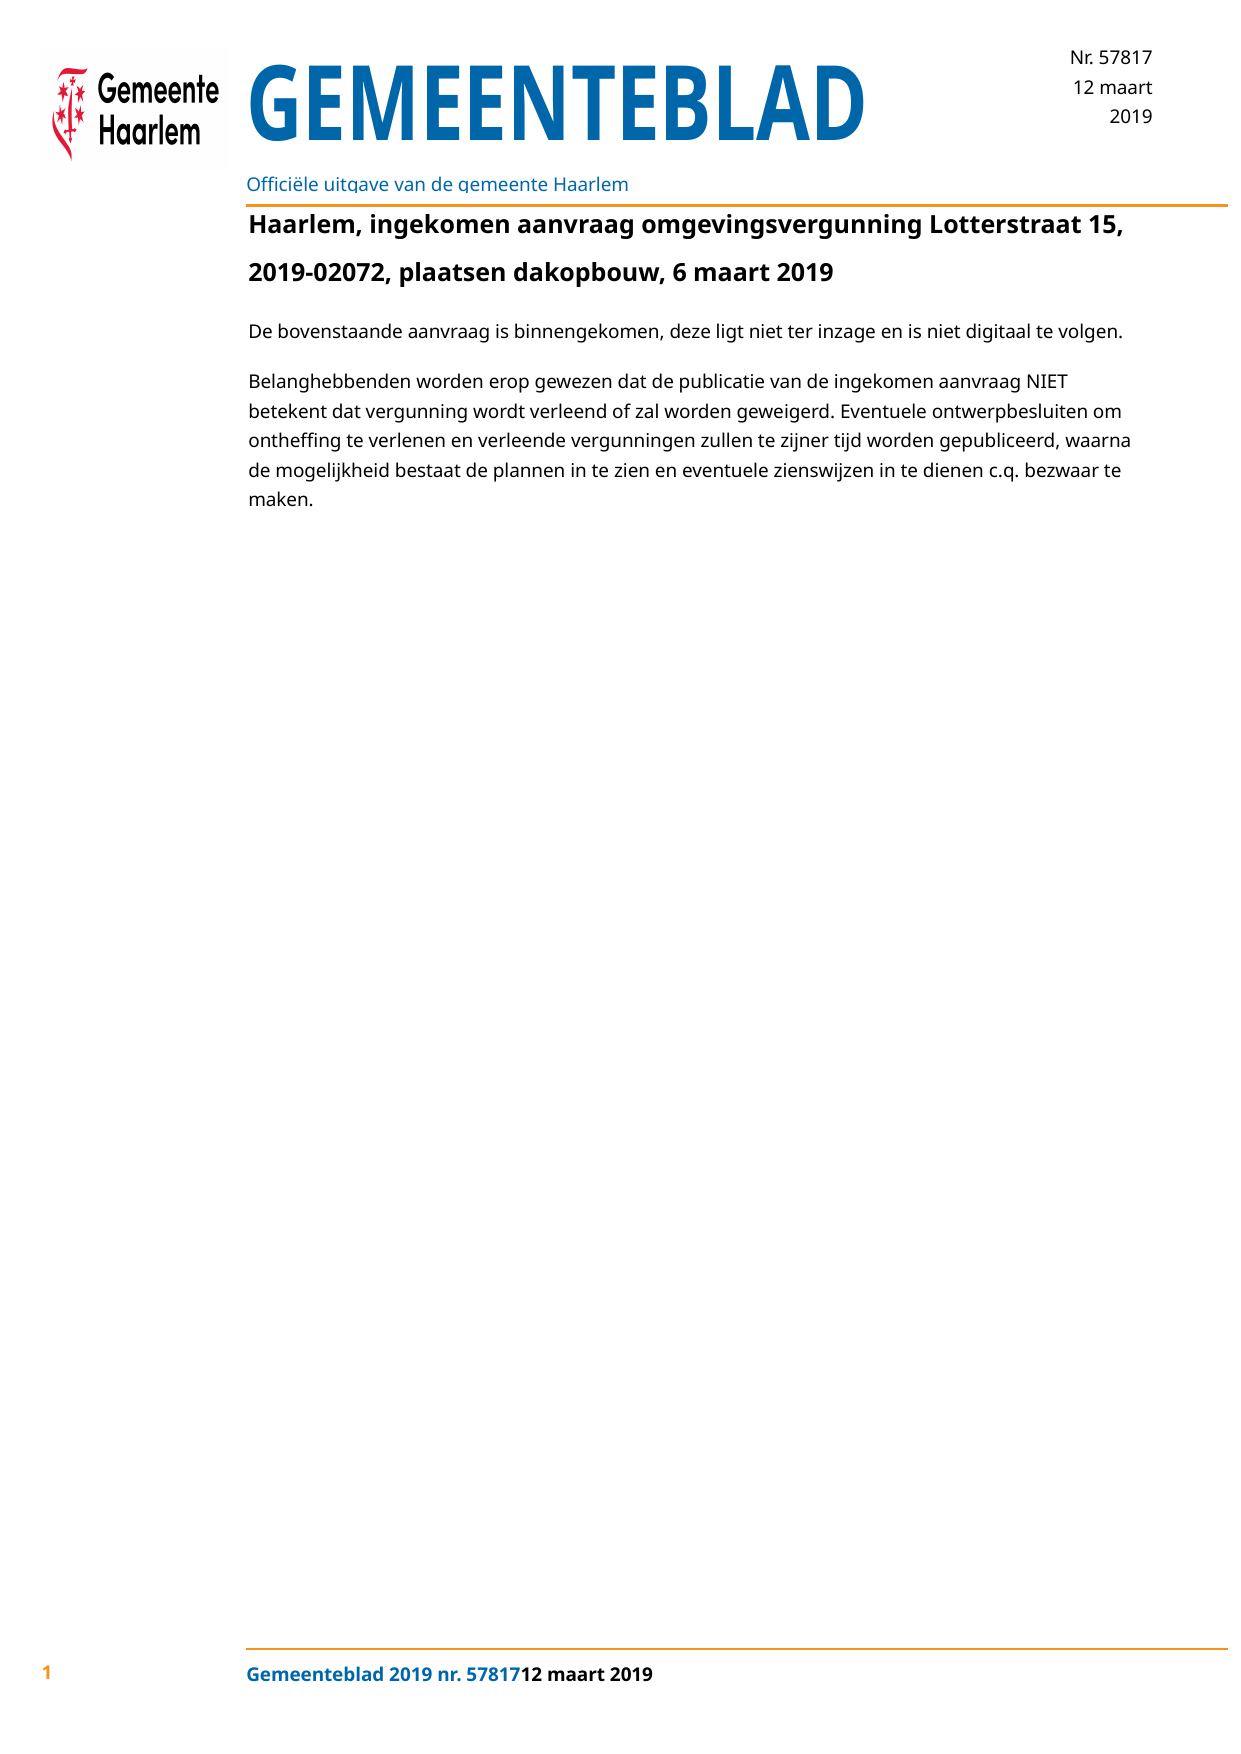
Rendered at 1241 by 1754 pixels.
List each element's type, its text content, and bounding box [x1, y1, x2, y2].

text Belanghebbenden worden erop gewezen dat de publicatie van de ingekomen aanvraag NIET betekent dat vergunning wordt verleend of zal worden geweigerd. Eventuele ontwerpbesluiten om ontheffing te verlenen en verleende vergunningen zullen te zijner tijd worden gepubliceerd, waarna de mogelijkheid bestaat de plannen in te zien en eventuele zienswijzen in te dienen c.q. bezwaar te maken. [248, 368, 1152, 512]
text Haarlem, ingekomen aanvraag omgevingsvergunning Lotterstraat 15, 2019-02072, plaatsen dakopbouw, 6 maart 2019 [248, 207, 1152, 288]
text De bovenstaande aanvraag is binnengekomen, deze ligt niet ter inzage en is niet digitaal te volgen. [248, 318, 1152, 344]
picture [41, 47, 231, 172]
